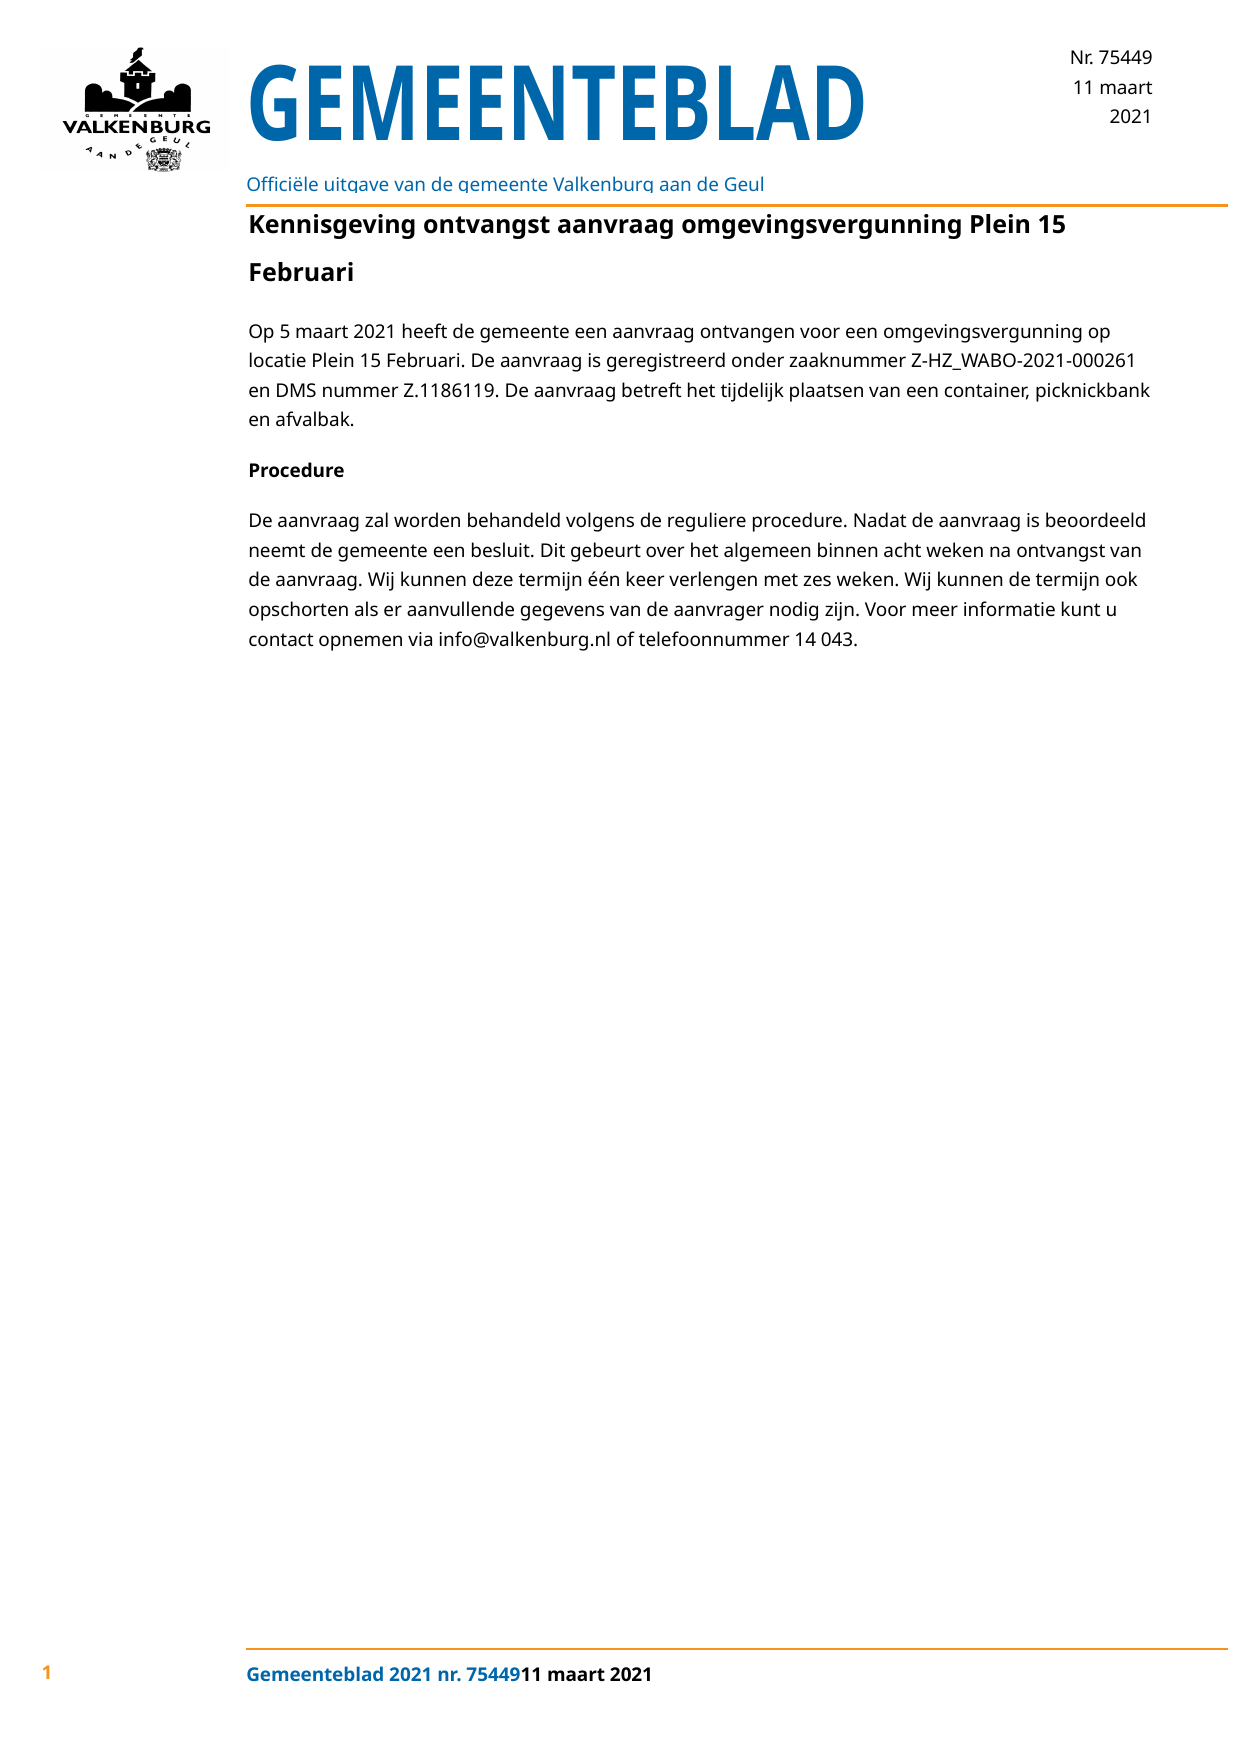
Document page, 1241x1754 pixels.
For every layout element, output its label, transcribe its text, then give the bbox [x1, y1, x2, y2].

text Kennisgeving ontvangst aanvraag omgevingsvergunning Plein 15 Februari [248, 207, 1152, 288]
picture [41, 47, 231, 172]
text Procedure [248, 457, 1152, 483]
text Op 5 maart 2021 heeft de gemeente een aanvraag ontvangen voor een omgevingsvergunning op locatie Plein 15 Februari. De aanvraag is geregistreerd onder zaaknummer Z-HZ_WABO-2021-000261 en DMS nummer Z.1186119. De aanvraag betreft het tijdelijk plaatsen van een container, picknickbank en afvalbak. [248, 318, 1152, 432]
text De aanvraag zal worden behandeld volgens de reguliere procedure. Nadat de aanvraag is beoordeeld neemt de gemeente een besluit. Dit gebeurt over het algemeen binnen acht weken na ontvangst van de aanvraag. Wij kunnen deze termijn één keer verlengen met zes weken. Wij kunnen de termijn ook opschorten als er aanvullende gegevens van de aanvrager nodig zijn. Voor meer informatie kunt u contact opnemen via info@valkenburg.nl of telefoonnummer 14 043. [248, 507, 1152, 652]
